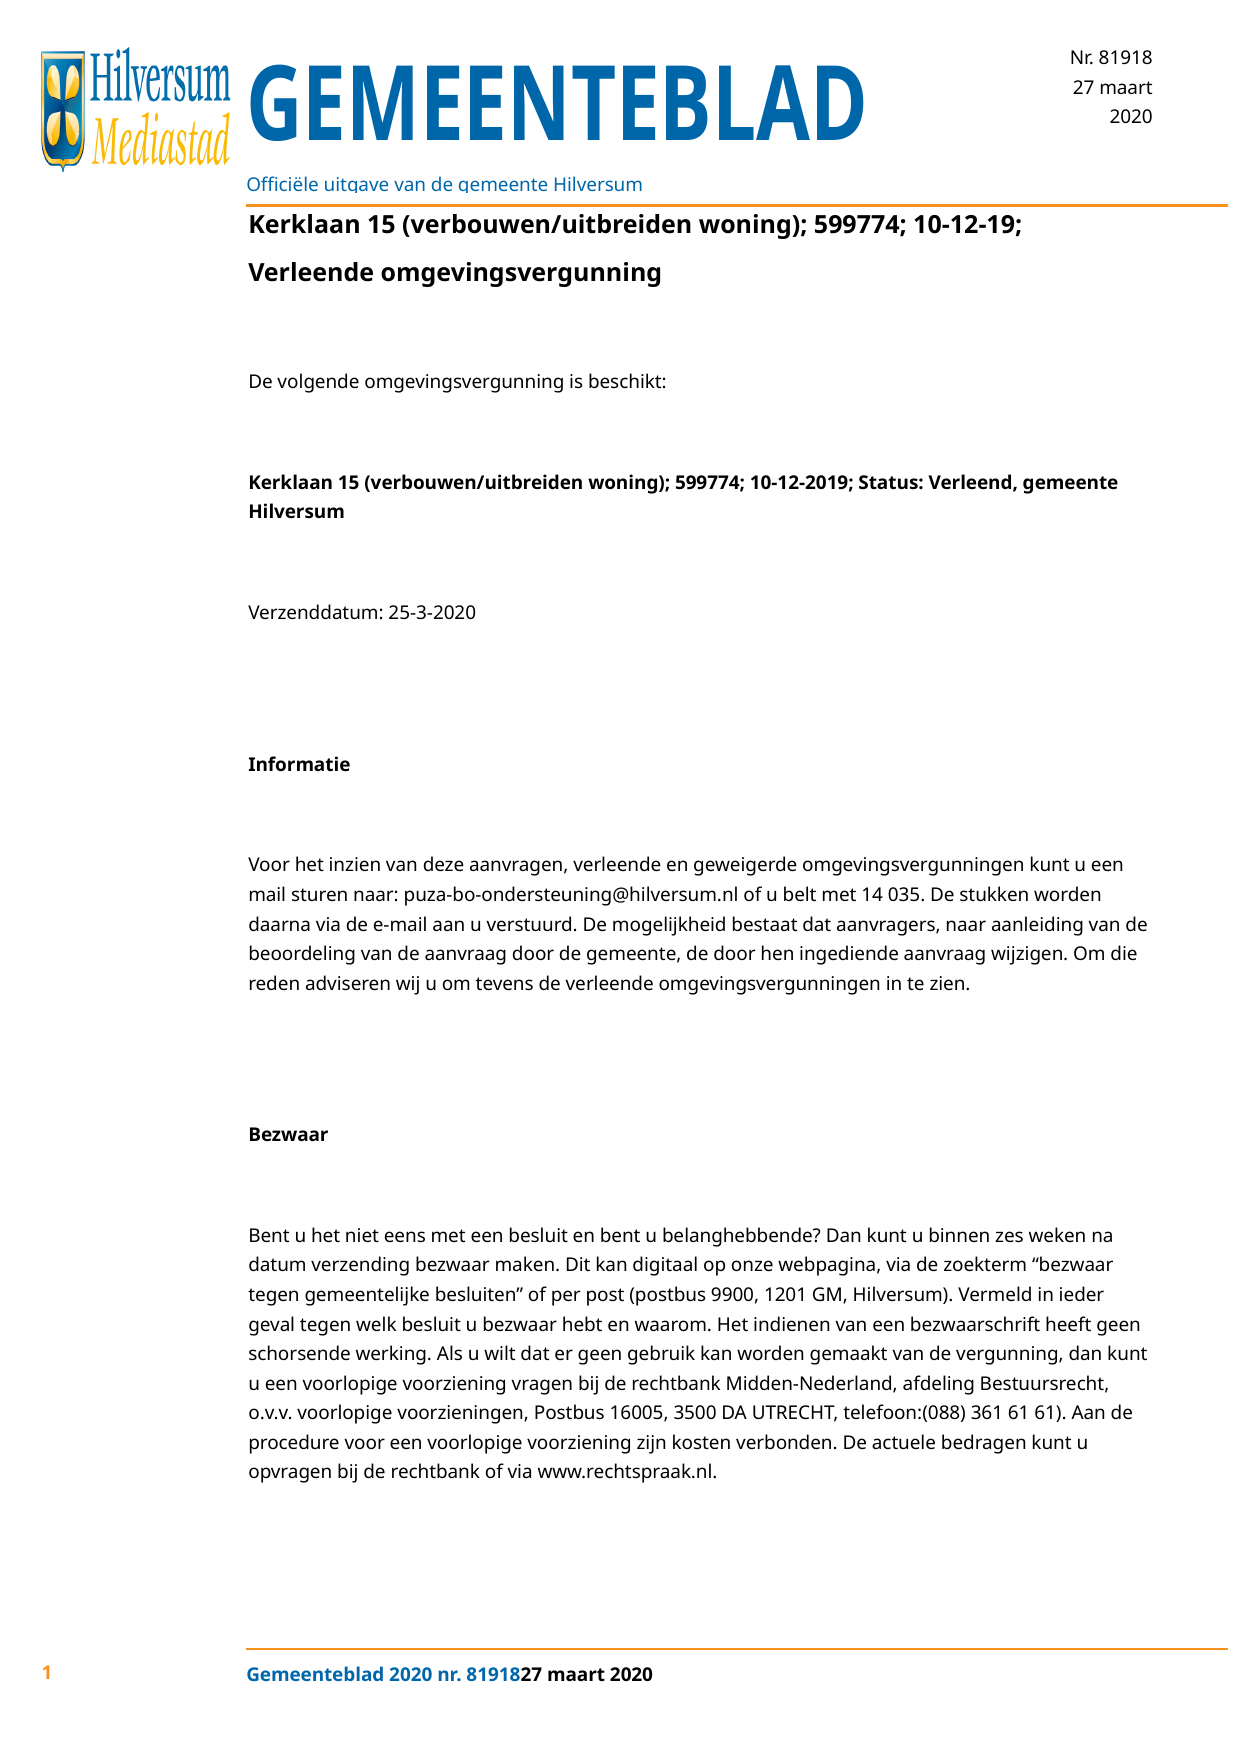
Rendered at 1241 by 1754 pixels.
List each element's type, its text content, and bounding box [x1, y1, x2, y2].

text De volgende omgevingsvergunning is beschikt: [248, 368, 1152, 394]
text Informatie [248, 751, 1152, 777]
text Verzenddatum: 25-3-2020 [248, 599, 1152, 625]
text Kerklaan 15 (verbouwen/uitbreiden woning); 599774; 10-12-19; Verleende omgevingsvergunning [248, 207, 1152, 288]
text Voor het inzien van deze aanvragen, verleende en geweigerde omgevingsvergunningen kunt u een mail sturen naar: puza-bo-ondersteuning@hilversum.nl of u belt met 14 035. De stukken worden daarna via de e-mail aan u verstuurd. De mogelijkheid bestaat dat aanvragers, naar aanleiding van de beoordeling van de aanvraag door de gemeente, de door hen ingediende aanvraag wijzigen. Om die reden adviseren wij u om tevens de verleende omgevingsvergunningen in te zien. [248, 852, 1152, 996]
text Bezwaar [248, 1121, 1152, 1147]
picture [41, 47, 231, 172]
text Kerklaan 15 (verbouwen/uitbreiden woning); 599774; 10-12-2019; Status: Verleend, gemeente Hilversum [248, 469, 1152, 524]
text Bent u het niet eens met een besluit en bent u belanghebbende? Dan kunt u binnen zes weken na datum verzending bezwaar maken. Dit kan digitaal op onze webpagina, via de zoekterm “bezwaar tegen gemeentelijke besluiten” of per post (postbus 9900, 1201 GM, Hilversum). Vermeld in ieder geval tegen welk besluit u bezwaar hebt en waarom. Het indienen van een bezwaarschrift heeft geen schorsende werking. Als u wilt dat er geen gebruik kan worden gemaakt van de vergunning, dan kunt u een voorlopige voorziening vragen bij de rechtbank Midden-Nederland, afdeling Bestuursrecht, o.v.v. voorlopige voorzieningen, Postbus 16005, 3500 DA UTRECHT, telefoon:(088) 361 61 61). Aan de procedure voor een voorlopige voorziening zijn kosten verbonden. De actuele bedragen kunt u opvragen bij de rechtbank of via www.rechtspraak.nl. [248, 1222, 1152, 1484]
